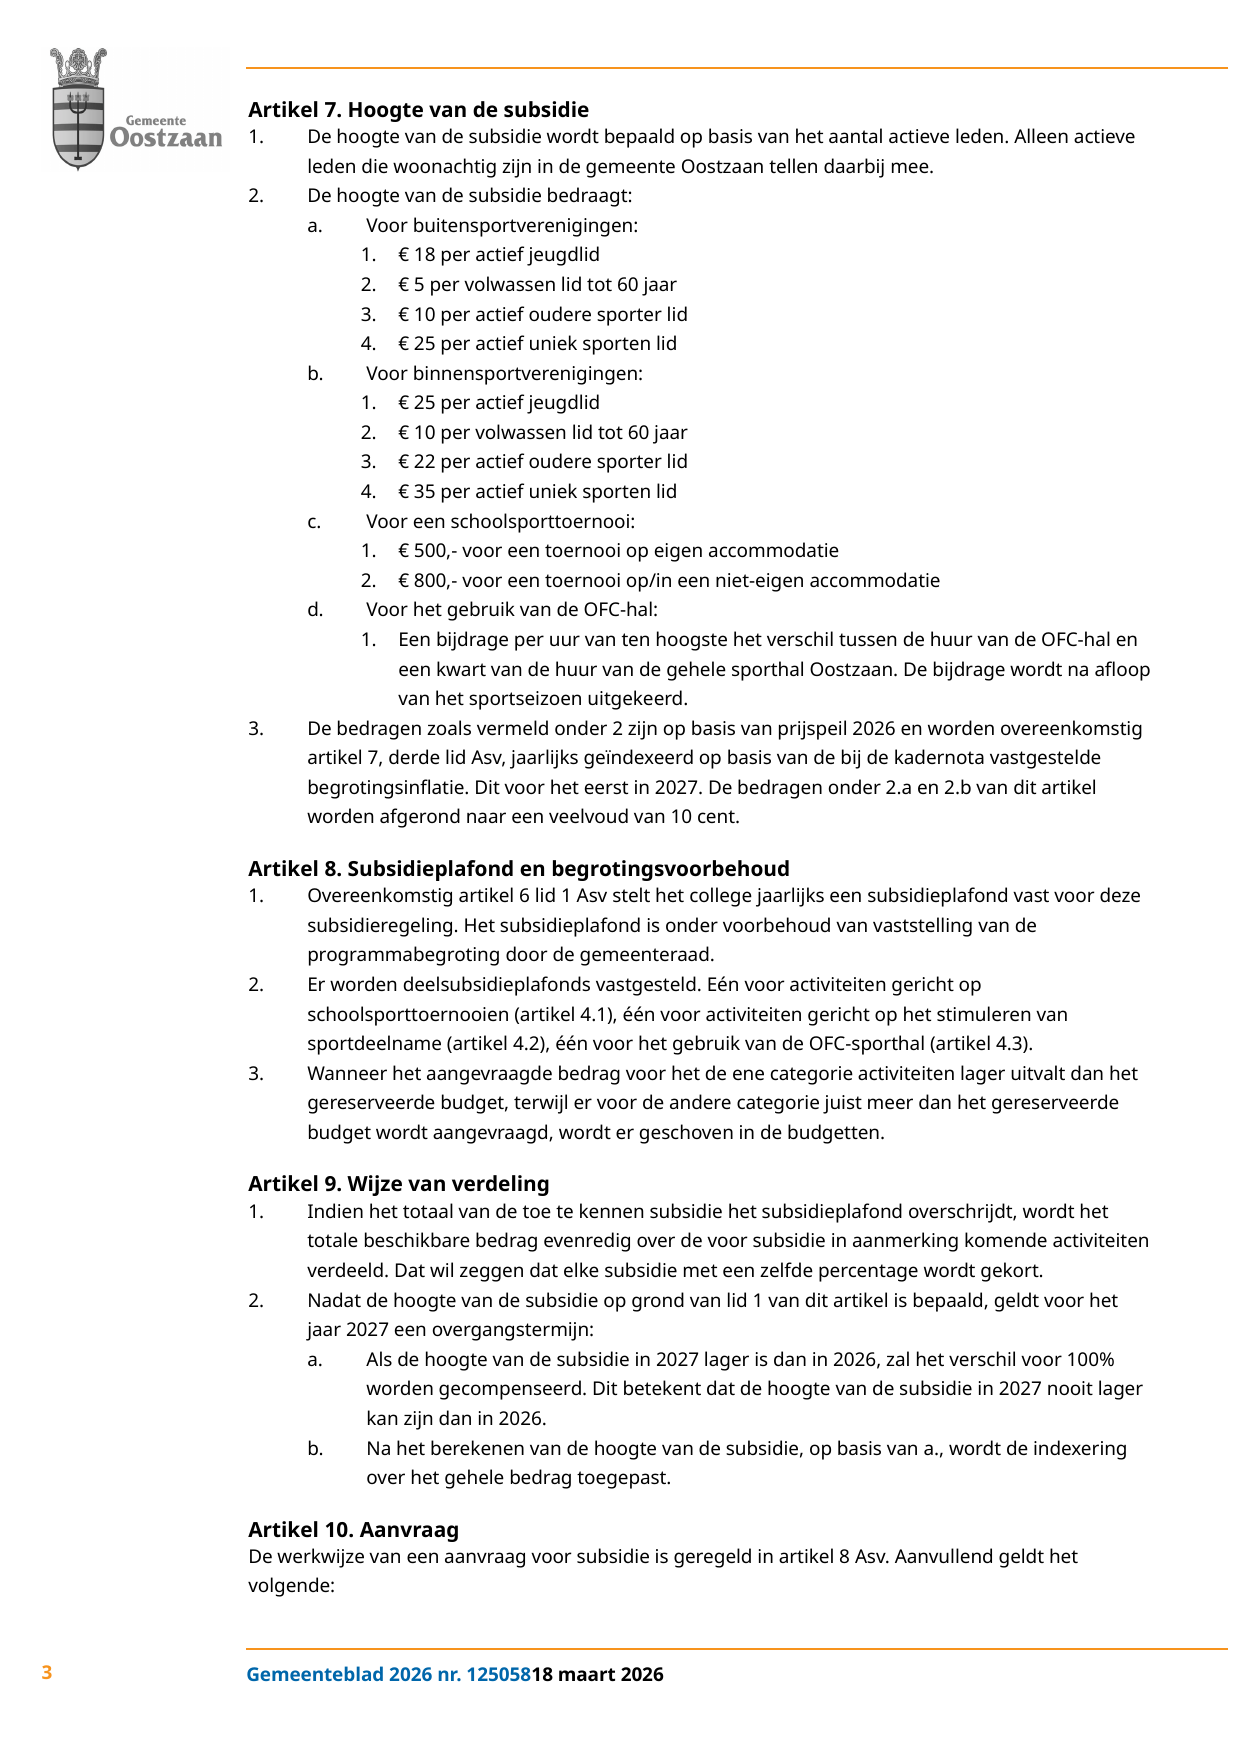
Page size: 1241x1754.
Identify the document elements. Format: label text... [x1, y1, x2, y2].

text Artikel 8. Subsidieplafond en begrotingsvoorbehoud [248, 854, 1152, 882]
list De hoogte van de subsidie bedraagt: [248, 182, 1152, 208]
list Voor het gebruik van de OFC-hal: [307, 597, 1152, 622]
list De bedragen zoals vermeld onder 2 zijn op basis van prijspeil 2026 en worden overeenkomstig artikel 7, derde lid Asv, jaarlijks geïndexeerd op basis van de bij de kadernota vastgestelde begrotingsinflatie. Dit voor het eerst in 2027. De bedragen onder 2.a en 2.b van dit artikel worden afgerond naar een veelvoud van 10 cent. [248, 715, 1152, 829]
list Indien het totaal van de toe te kennen subsidie het subsidieplafond overschrijdt, wordt het totale beschikbare bedrag evenredig over de voor subsidie in aanmerking komende activiteiten verdeeld. Dat wil zeggen dat elke subsidie met een zelfde percentage wordt gekort. [248, 1198, 1152, 1283]
list € 500,- voor een toernooi op eigen accommodatie [361, 537, 1152, 563]
text De werkwijze van een aanvraag voor subsidie is geregeld in artikel 8 Asv. Aanvullend geldt het volgende: [248, 1543, 1152, 1598]
list Een bijdrage per uur van ten hoogste het verschil tussen de huur van de OFC-hal en een kwart van de huur van de gehele sporthal Oostzaan. De bijdrage wordt na afloop van het sportseizoen uitgekeerd. [361, 626, 1152, 711]
list € 35 per actief uniek sporten lid [361, 478, 1152, 504]
text Artikel 10. Aanvraag [248, 1515, 1152, 1543]
list Nadat de hoogte van de subsidie op grond van lid 1 van dit artikel is bepaald, geldt voor het jaar 2027 een overgangstermijn: [248, 1287, 1152, 1342]
list € 25 per actief uniek sporten lid [361, 330, 1152, 356]
list Voor een schoolsporttoernooi: [307, 508, 1152, 533]
list € 10 per actief oudere sporter lid [361, 301, 1152, 326]
list Als de hoogte van de subsidie in 2027 lager is dan in 2026, zal het verschil voor 100% worden gecompenseerd. Dit betekent dat de hoogte van de subsidie in 2027 nooit lager kan zijn dan in 2026. [307, 1346, 1152, 1431]
text Artikel 7. Hoogte van de subsidie [248, 95, 1152, 123]
list € 22 per actief oudere sporter lid [361, 449, 1152, 474]
list De hoogte van de subsidie wordt bepaald op basis van het aantal actieve leden. Alleen actieve leden die woonachtig zijn in de gemeente Oostzaan tellen daarbij mee. [248, 123, 1152, 178]
list Overeenkomstig artikel 6 lid 1 Asv stelt het college jaarlijks een subsidieplafond vast voor deze subsidieregeling. Het subsidieplafond is onder voorbehoud van vaststelling van de programmabegroting door de gemeenteraad. [248, 882, 1152, 967]
list Voor buitensportverenigingen: [307, 212, 1152, 238]
list Na het berekenen van de hoogte van de subsidie, op basis van a., wordt de indexering over het gehele bedrag toegepast. [307, 1435, 1152, 1490]
list Voor binnensportverenigingen: [307, 360, 1152, 386]
list Er worden deelsubsidieplafonds vastgesteld. Eén voor activiteiten gericht op schoolsporttoernooien (artikel 4.1), één voor activiteiten gericht op het stimuleren van sportdeelname (artikel 4.2), één voor het gebruik van de OFC-sporthal (artikel 4.3). [248, 971, 1152, 1056]
list € 800,- voor een toernooi op/in een niet-eigen accommodatie [361, 567, 1152, 593]
list € 10 per volwassen lid tot 60 jaar [361, 419, 1152, 445]
list Wanneer het aangevraagde bedrag voor het de ene categorie activiteiten lager uitvalt dan het gereserveerde budget, terwijl er voor de andere categorie juist meer dan het gereserveerde budget wordt aangevraagd, wordt er geschoven in de budgetten. [248, 1060, 1152, 1145]
picture [41, 47, 231, 172]
text Artikel 9. Wijze van verdeling [248, 1169, 1152, 1198]
list € 25 per actief jeugdlid [361, 389, 1152, 415]
list € 18 per actief jeugdlid [361, 242, 1152, 267]
list € 5 per volwassen lid tot 60 jaar [361, 271, 1152, 297]
